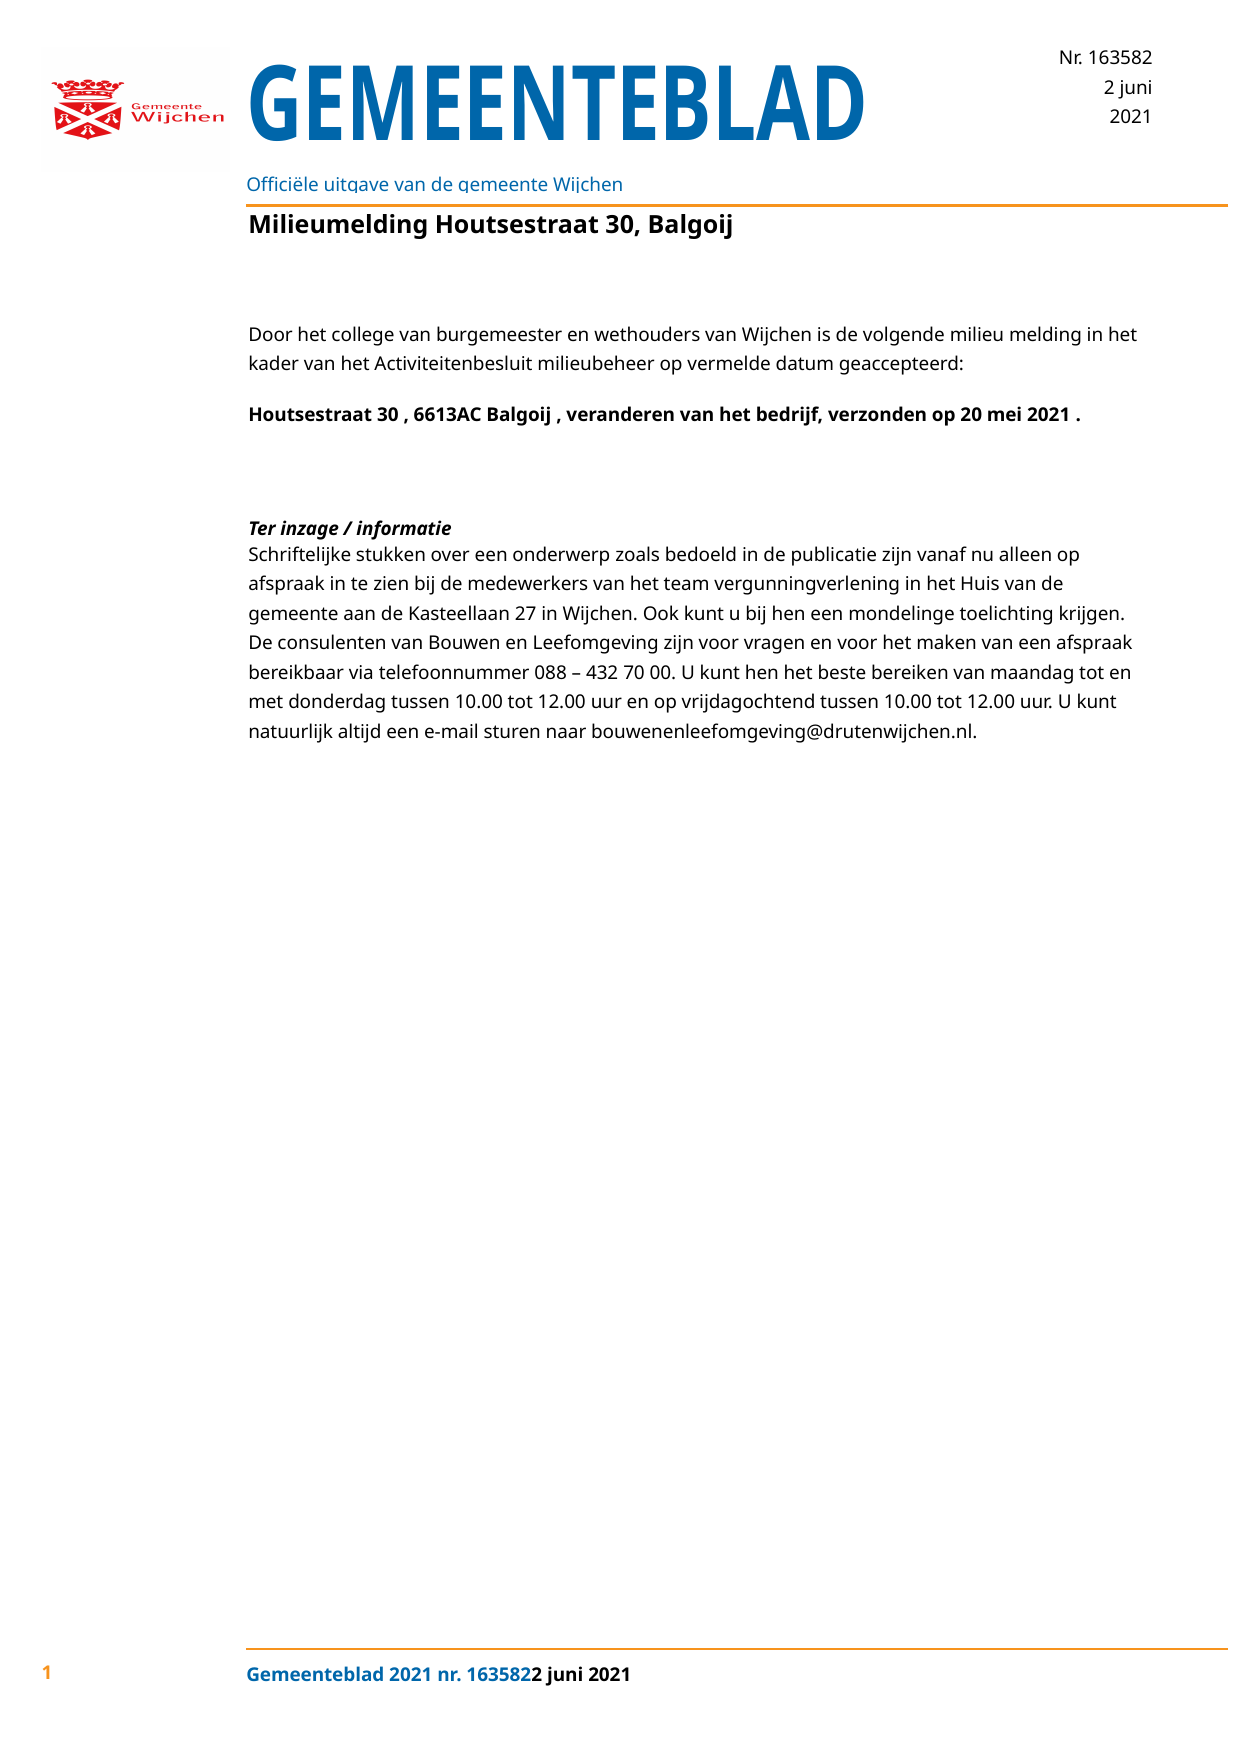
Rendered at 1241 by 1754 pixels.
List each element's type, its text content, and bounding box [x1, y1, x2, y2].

picture [41, 47, 231, 172]
text Schriftelijke stukken over een onderwerp zoals bedoeld in de publicatie zijn vanaf nu alleen op afspraak in te zien bij de medewerkers van het team vergunningverlening in het Huis van de gemeente aan de Kasteellaan 27 in Wijchen. Ook kunt u bij hen een mondelinge toelichting krijgen. De consulenten van Bouwen en Leefomgeving zijn voor vragen en voor het maken van een afspraak bereikbaar via telefoonnummer 088 – 432 70 00. U kunt hen het beste bereiken van maandag tot en met donderdag tussen 10.00 tot 12.00 uur en op vrijdagochtend tussen 10.00 tot 12.00 uur. U kunt natuurlijk altijd een e-mail sturen naar bouwenenleefomgeving@drutenwijchen.nl. [248, 541, 1152, 744]
text Ter inzage / informatie [248, 515, 1152, 541]
text Milieumelding Houtsestraat 30, Balgoij [248, 207, 1152, 241]
text Door het college van burgemeester en wethouders van Wijchen is de volgende milieu melding in het kader van het Activiteitenbesluit milieubeheer op vermelde datum geaccepteerd: [248, 321, 1152, 376]
text Houtsestraat 30 , 6613AC Balgoij , veranderen van het bedrijf, verzonden op 20 mei 2021 . [248, 401, 1152, 426]
